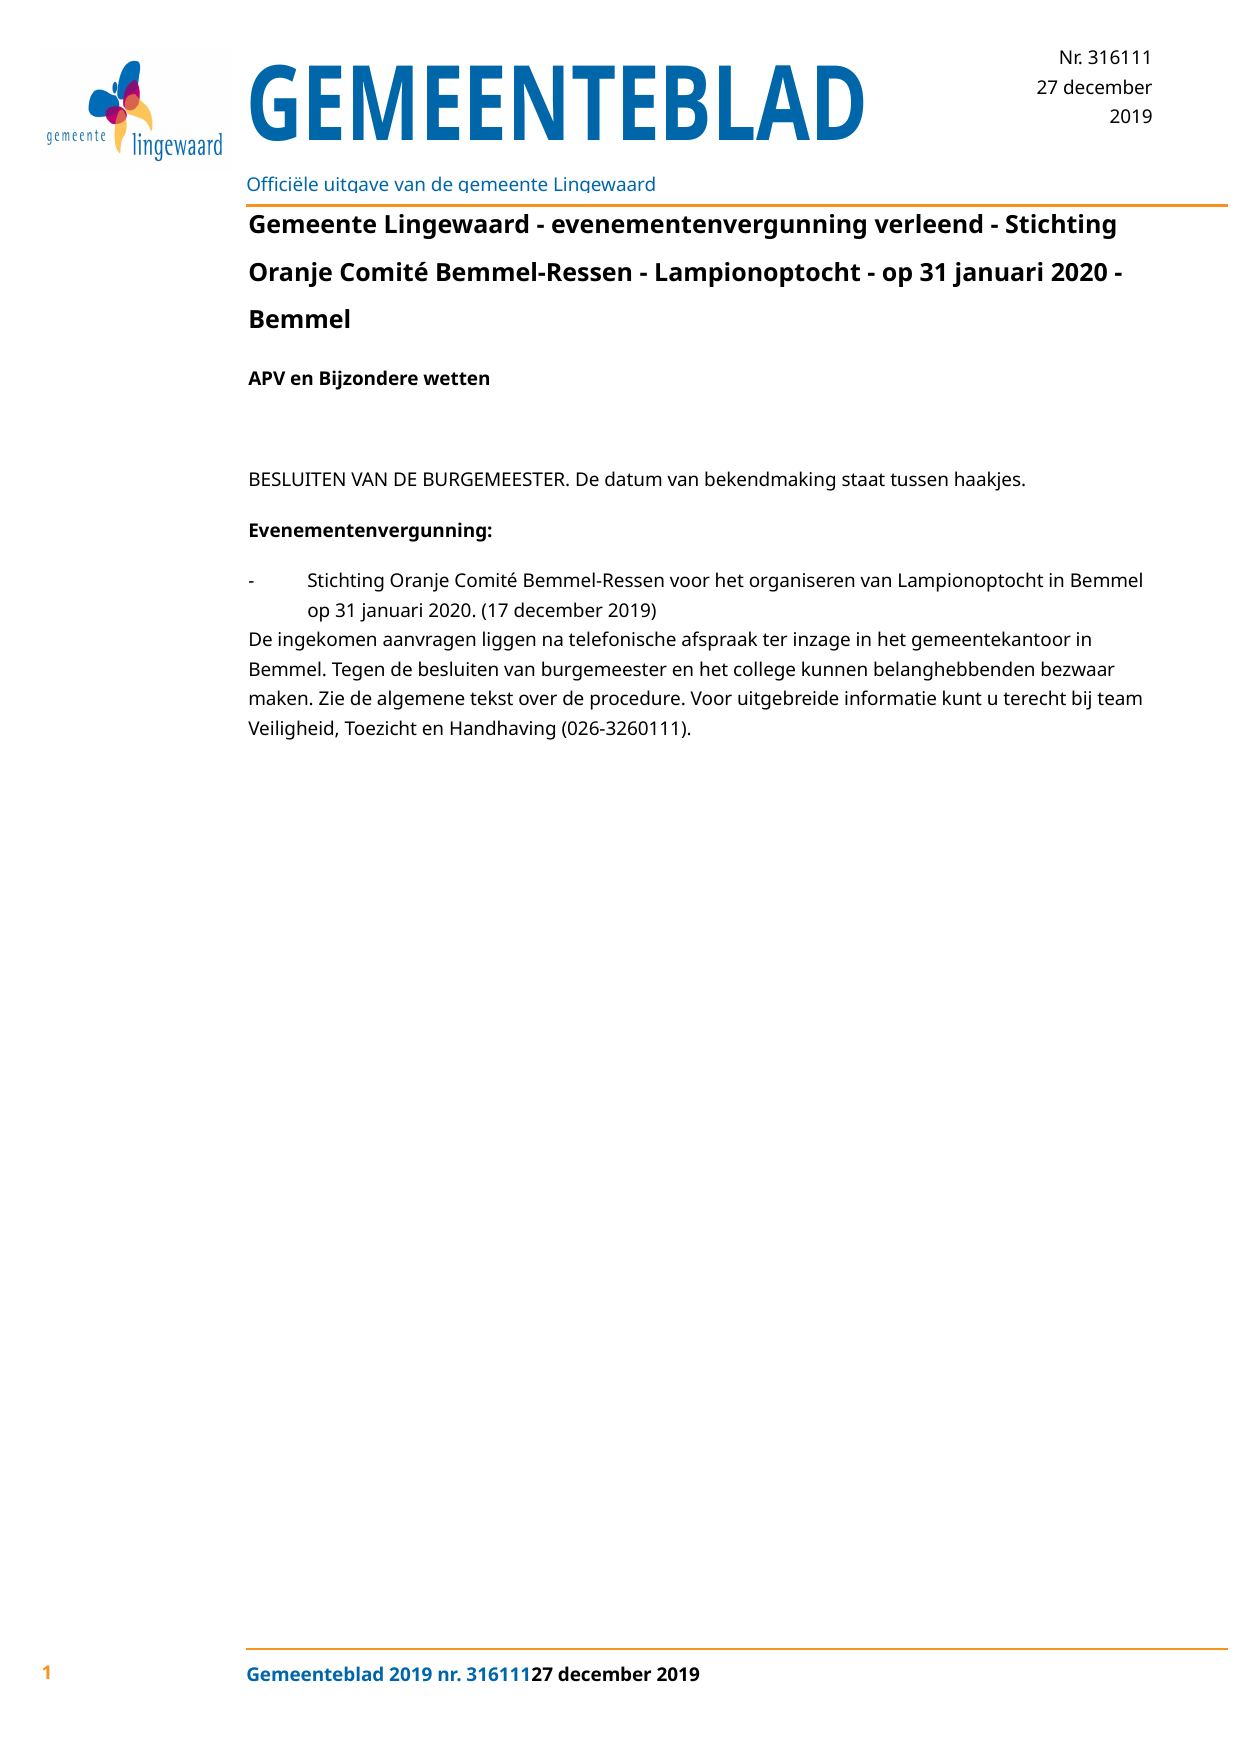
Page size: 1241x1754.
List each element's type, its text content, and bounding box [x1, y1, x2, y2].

text BESLUITEN VAN DE BURGEMEESTER. De datum van bekendmaking staat tussen haakjes. [248, 466, 1152, 492]
text Evenementenvergunning: [248, 517, 1152, 542]
picture [41, 47, 231, 172]
text APV en Bijzondere wetten [248, 366, 1152, 391]
text De ingekomen aanvragen liggen na telefonische afspraak ter inzage in het gemeentekantoor in Bemmel. Tegen de besluiten van burgemeester en het college kunnen belanghebbenden bezwaar maken. Zie de algemene tekst over de procedure. Voor uitgebreide informatie kunt u terecht bij team Veiligheid, Toezicht en Handhaving (026-3260111). [248, 626, 1152, 741]
text Gemeente Lingewaard - evenementenvergunning verleend - Stichting Oranje Comité Bemmel-Ressen - Lampionoptocht - op 31 januari 2020 - Bemmel [248, 207, 1152, 336]
list Stichting Oranje Comité Bemmel-Ressen voor het organiseren van Lampionoptocht in Bemmel op 31 januari 2020. (17 december 2019) [248, 567, 1152, 622]
